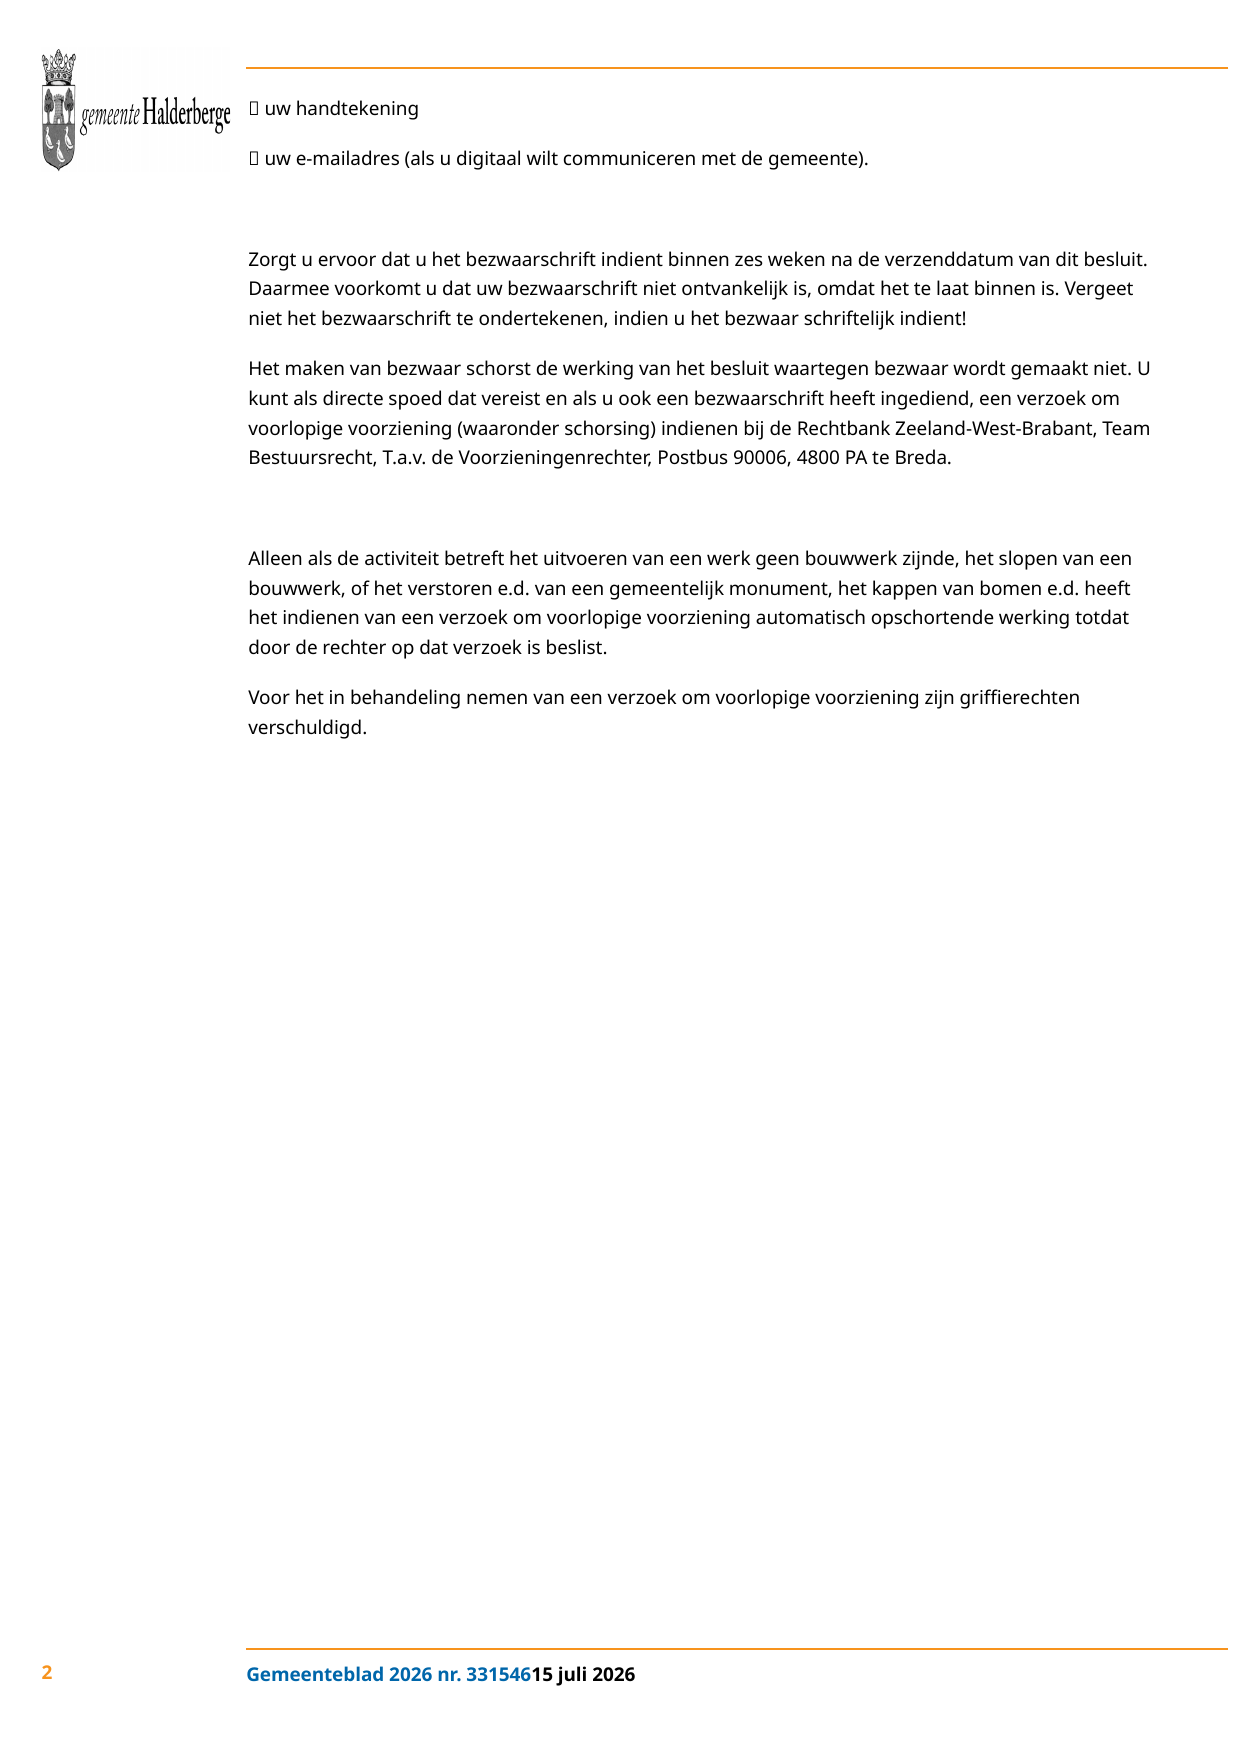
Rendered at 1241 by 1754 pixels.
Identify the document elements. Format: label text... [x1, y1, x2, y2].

text  uw e-mailadres (als u digitaal wilt communiceren met de gemeente). [248, 145, 1152, 171]
text Zorgt u ervoor dat u het bezwaarschrift indient binnen zes weken na de verzenddatum van dit besluit. Daarmee voorkomt u dat uw bezwaarschrift niet ontvankelijk is, omdat het te laat binnen is. Vergeet niet het bezwaarschrift te ondertekenen, indien u het bezwaar schriftelijk indient! [248, 246, 1152, 331]
text  uw handtekening [248, 95, 1152, 121]
picture [41, 47, 231, 172]
text Alleen als de activiteit betreft het uitvoeren van een werk geen bouwwerk zijnde, het slopen van een bouwwerk, of het verstoren e.d. van een gemeentelijk monument, het kappen van bomen e.d. heeft het indienen van een verzoek om voorlopige voorziening automatisch opschortende werking totdat door de rechter op dat verzoek is beslist. [248, 545, 1152, 660]
text Voor het in behandeling nemen van een verzoek om voorlopige voorziening zijn griffierechten verschuldigd. [248, 684, 1152, 740]
text Het maken van bezwaar schorst de werking van het besluit waartegen bezwaar wordt gemaakt niet. U kunt als directe spoed dat vereist en als u ook een bezwaarschrift heeft ingediend, een verzoek om voorlopige voorziening (waaronder schorsing) indienen bij de Rechtbank Zeeland-West-Brabant, Team Bestuursrecht, T.a.v. de Voorzieningenrechter, Postbus 90006, 4800 PA te Breda. [248, 356, 1152, 470]
